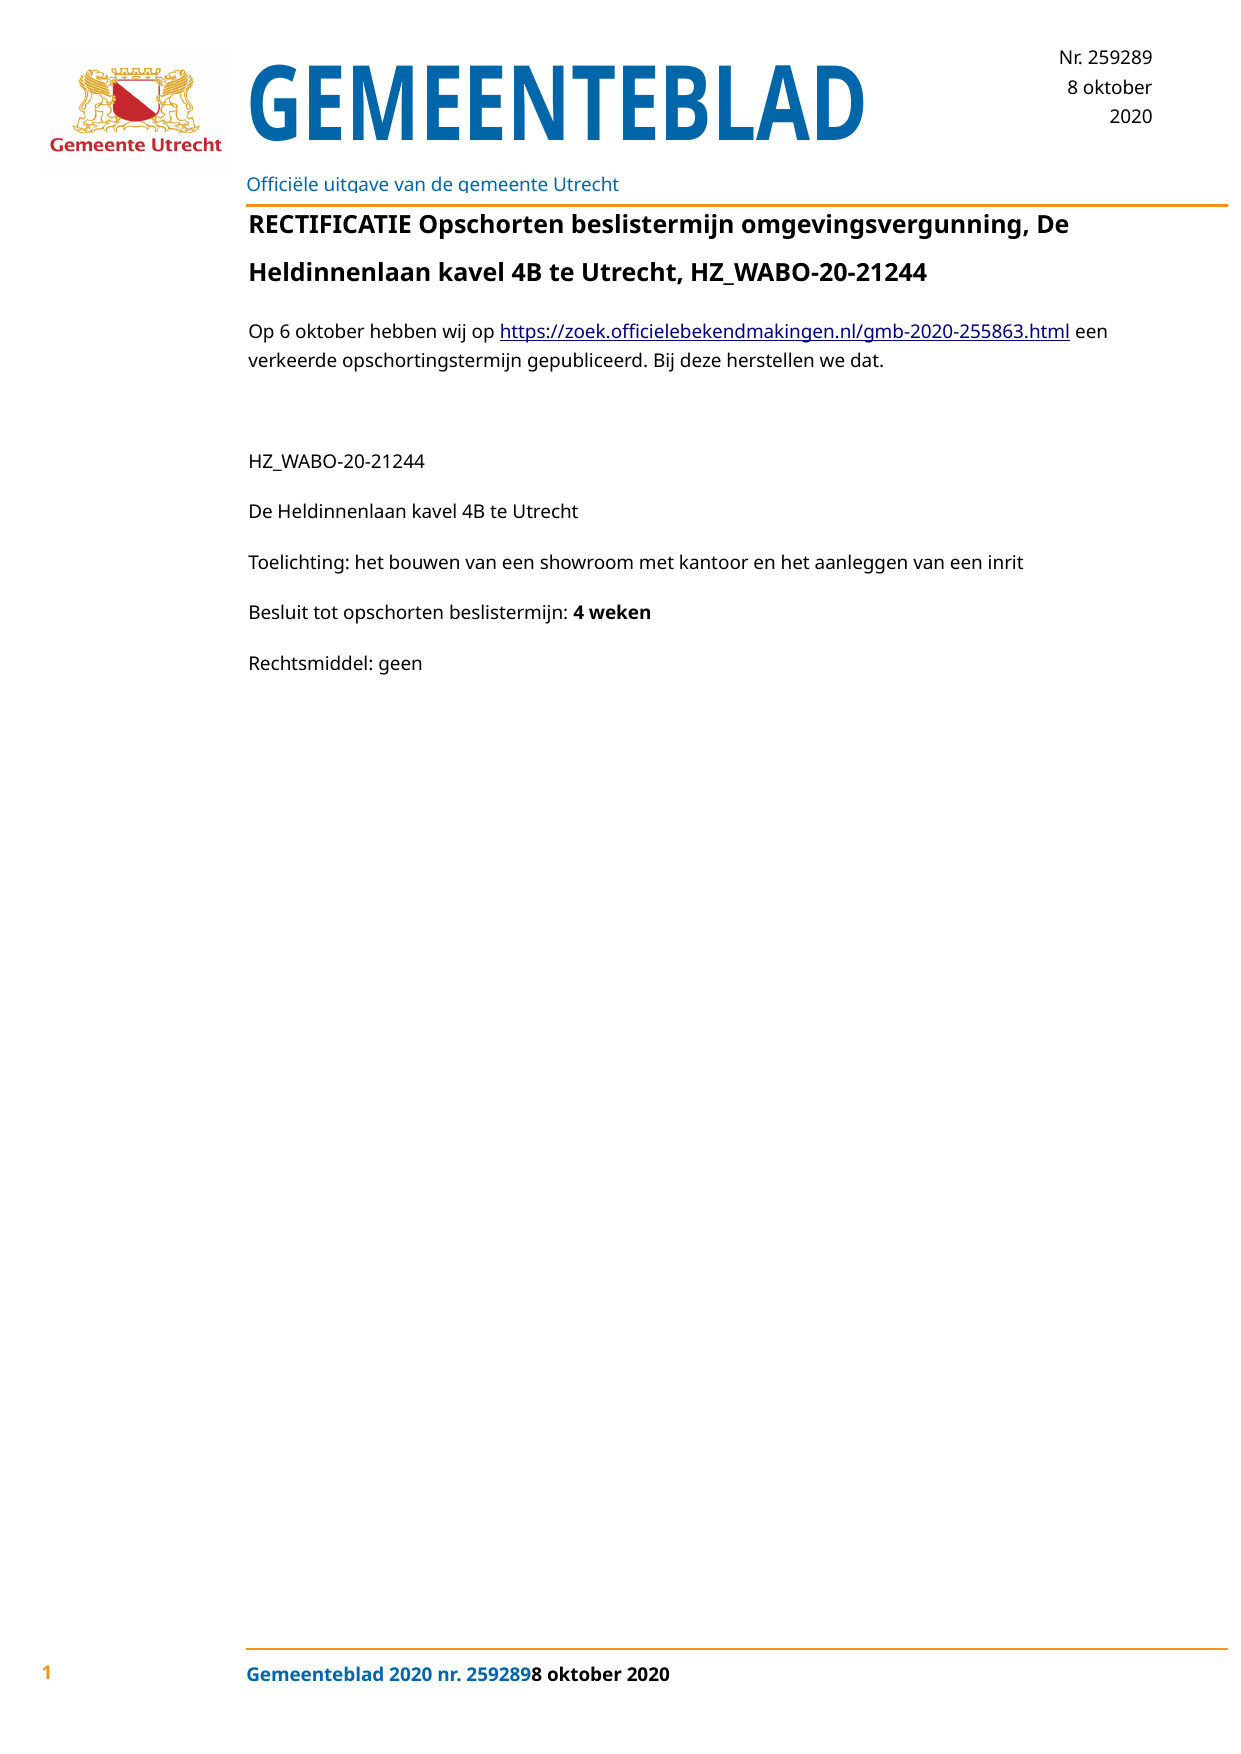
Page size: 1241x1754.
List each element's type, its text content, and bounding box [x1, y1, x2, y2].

text Besluit tot opschorten beslistermijn: 4 weken [248, 599, 1152, 625]
text RECTIFICATIE Opschorten beslistermijn omgevingsvergunning, De Heldinnenlaan kavel 4B te Utrecht, HZ_WABO-20-21244 [248, 207, 1152, 288]
text Toelichting: het bouwen van een showroom met kantoor en het aanleggen van een inrit [248, 549, 1152, 575]
picture [41, 47, 231, 172]
text De Heldinnenlaan kavel 4B te Utrecht [248, 499, 1152, 524]
text Op 6 oktober hebben wij op https://zoek.officielebekendmakingen.nl/gmb-2020-255863.html een verkeerde opschortingstermijn gepubliceerd. Bij deze herstellen we dat. [248, 318, 1152, 373]
text HZ_WABO-20-21244 [248, 448, 1152, 474]
text Rechtsmiddel: geen [248, 650, 1152, 676]
